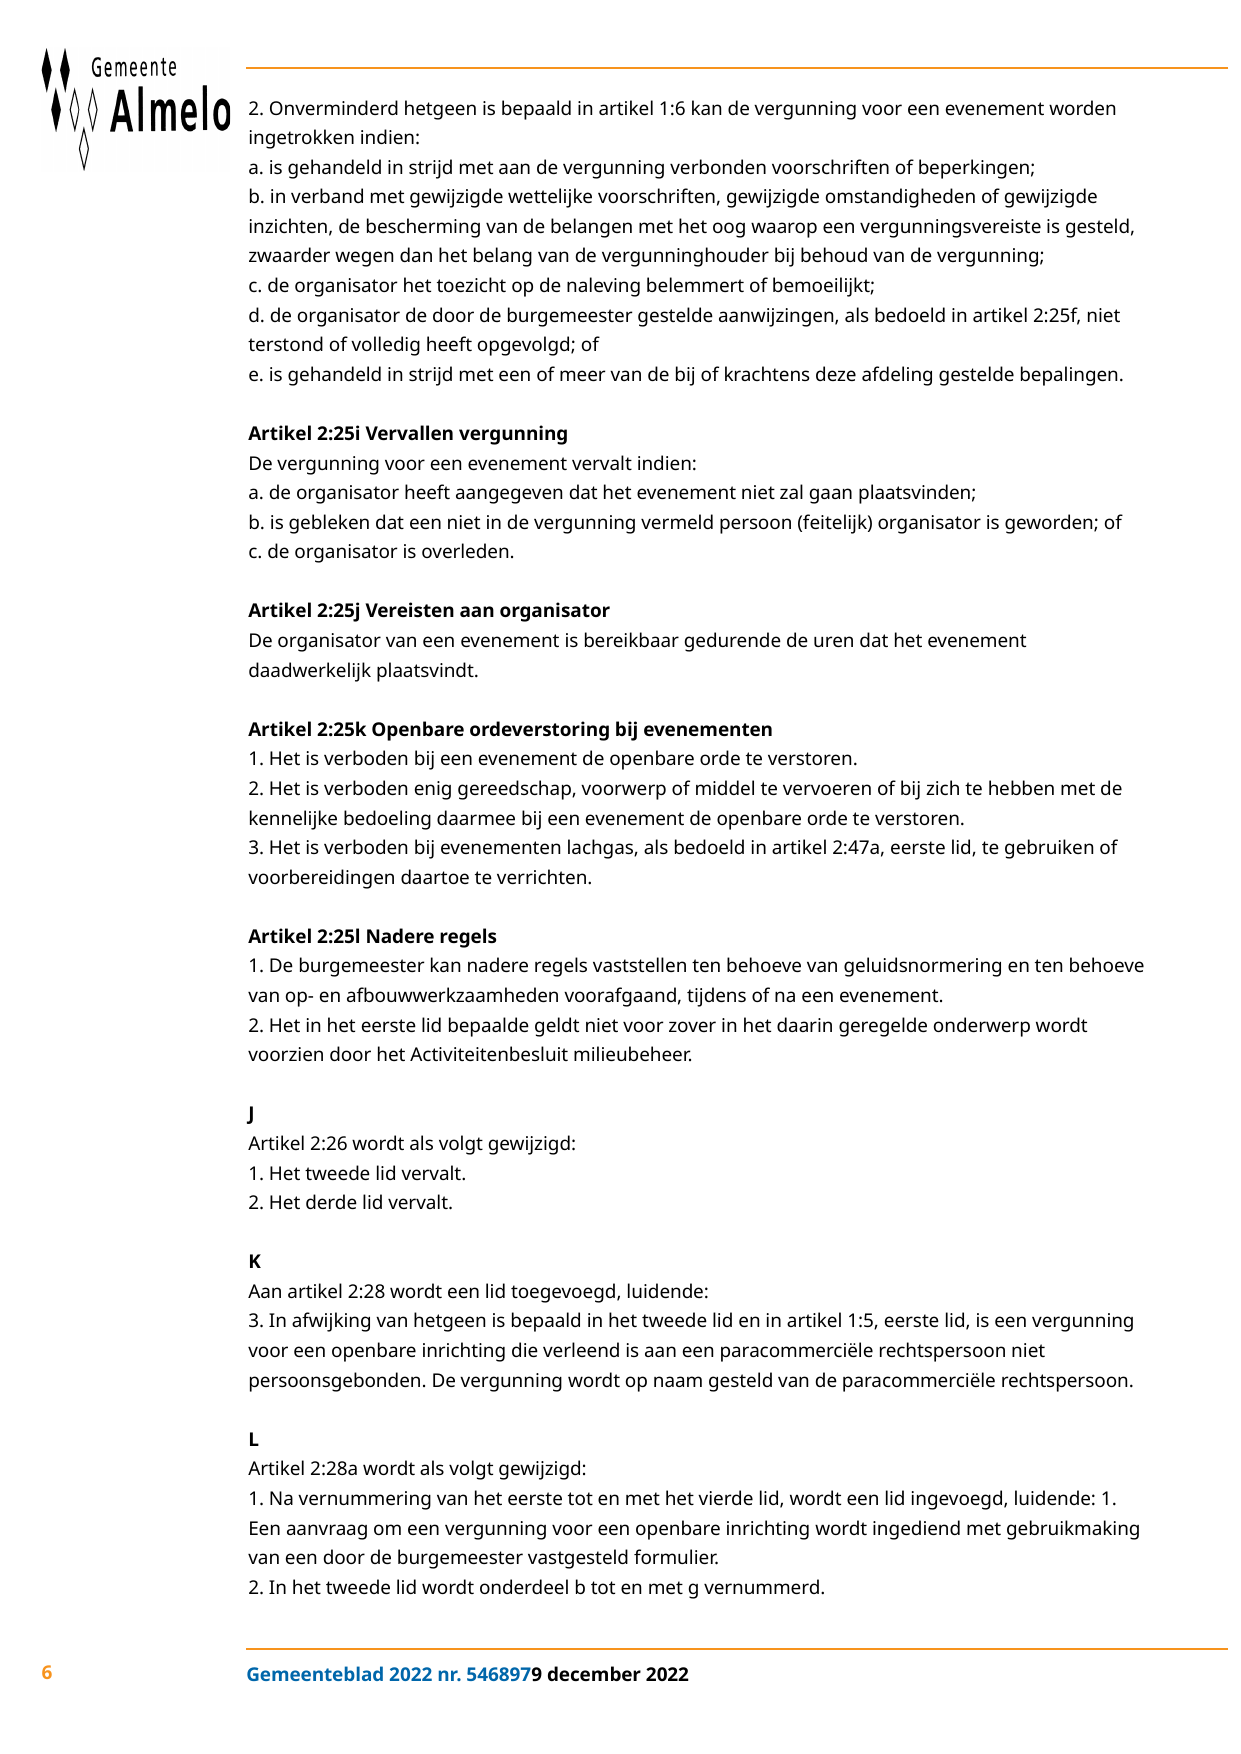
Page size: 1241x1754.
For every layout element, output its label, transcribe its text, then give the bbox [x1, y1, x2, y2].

text 2. In het tweede lid wordt onderdeel b tot en met g vernummerd. [248, 1574, 1152, 1600]
text Artikel 2:28a wordt als volgt gewijzigd: [248, 1456, 1152, 1481]
picture [41, 47, 231, 172]
text 2. Onverminderd hetgeen is bepaald in artikel 1:6 kan de vergunning voor een evenement worden ingetrokken indien: [248, 95, 1152, 150]
text Artikel 2:25j Vereisten aan organisator [248, 598, 1152, 623]
text 2. Het is verboden enig gereedschap, voorwerp of middel te vervoeren of bij zich te hebben met de kennelijke bedoeling daarmee bij een evenement de openbare orde te verstoren. [248, 775, 1152, 831]
text a. is gehandeld in strijd met aan de vergunning verbonden voorschriften of beperkingen; [248, 154, 1152, 180]
text 3. In afwijking van hetgeen is bepaald in het tweede lid en in artikel 1:5, eerste lid, is een vergunning voor een openbare inrichting die verleend is aan een paracommerciële rechtspersoon niet persoonsgebonden. De vergunning wordt op naam gesteld van de paracommerciële rechtspersoon. [248, 1308, 1152, 1393]
text 2. Het in het eerste lid bepaalde geldt niet voor zover in het daarin geregelde onderwerp wordt voorzien door het Activiteitenbesluit milieubeheer. [248, 1012, 1152, 1067]
text a. de organisator heeft aangegeven dat het evenement niet zal gaan plaatsvinden; [248, 479, 1152, 505]
text De organisator van een evenement is bereikbaar gedurende de uren dat het evenement daadwerkelijk plaatsvindt. [248, 627, 1152, 683]
text Artikel 2:25i Vervallen vergunning [248, 420, 1152, 446]
text 3. Het is verboden bij evenementen lachgas, als bedoeld in artikel 2:47a, eerste lid, te gebruiken of voorbereidingen daartoe te verrichten. [248, 834, 1152, 890]
text Aan artikel 2:28 wordt een lid toegevoegd, luidende: [248, 1278, 1152, 1304]
text 1. De burgemeester kan nadere regels vaststellen ten behoeve van geluidsnormering en ten behoeve van op- en afbouwwerkzaamheden voorafgaand, tijdens of na een evenement. [248, 953, 1152, 1008]
text b. in verband met gewijzigde wettelijke voorschriften, gewijzigde omstandigheden of gewijzigde inzichten, de bescherming van de belangen met het oog waarop een vergunningsvereiste is gesteld, zwaarder wegen dan het belang van de vergunninghouder bij behoud van de vergunning; [248, 183, 1152, 268]
text b. is gebleken dat een niet in de vergunning vermeld persoon (feitelijk) organisator is geworden; of [248, 509, 1152, 535]
text d. de organisator de door de burgemeester gestelde aanwijzingen, als bedoeld in artikel 2:25f, niet terstond of volledig heeft opgevolgd; of [248, 302, 1152, 357]
text 1. Het tweede lid vervalt. [248, 1160, 1152, 1186]
text Artikel 2:25k Openbare ordeverstoring bij evenementen [248, 716, 1152, 742]
text 1. Na vernummering van het eerste tot en met het vierde lid, wordt een lid ingevoegd, luidende: 1. Een aanvraag om een vergunning voor een openbare inrichting wordt ingediend met gebruikmaking van een door de burgemeester vastgesteld formulier. [248, 1485, 1152, 1570]
text c. de organisator is overleden. [248, 538, 1152, 564]
text K [248, 1248, 1152, 1274]
text L [248, 1426, 1152, 1452]
text e. is gehandeld in strijd met een of meer van de bij of krachtens deze afdeling gestelde bepalingen. [248, 361, 1152, 387]
text J [248, 1101, 1152, 1126]
text De vergunning voor een evenement vervalt indien: [248, 450, 1152, 476]
text 2. Het derde lid vervalt. [248, 1189, 1152, 1215]
text c. de organisator het toezicht op de naleving belemmert of bemoeilijkt; [248, 272, 1152, 298]
text Artikel 2:26 wordt als volgt gewijzigd: [248, 1130, 1152, 1156]
text Artikel 2:25l Nadere regels [248, 923, 1152, 949]
text 1. Het is verboden bij een evenement de openbare orde te verstoren. [248, 746, 1152, 771]
